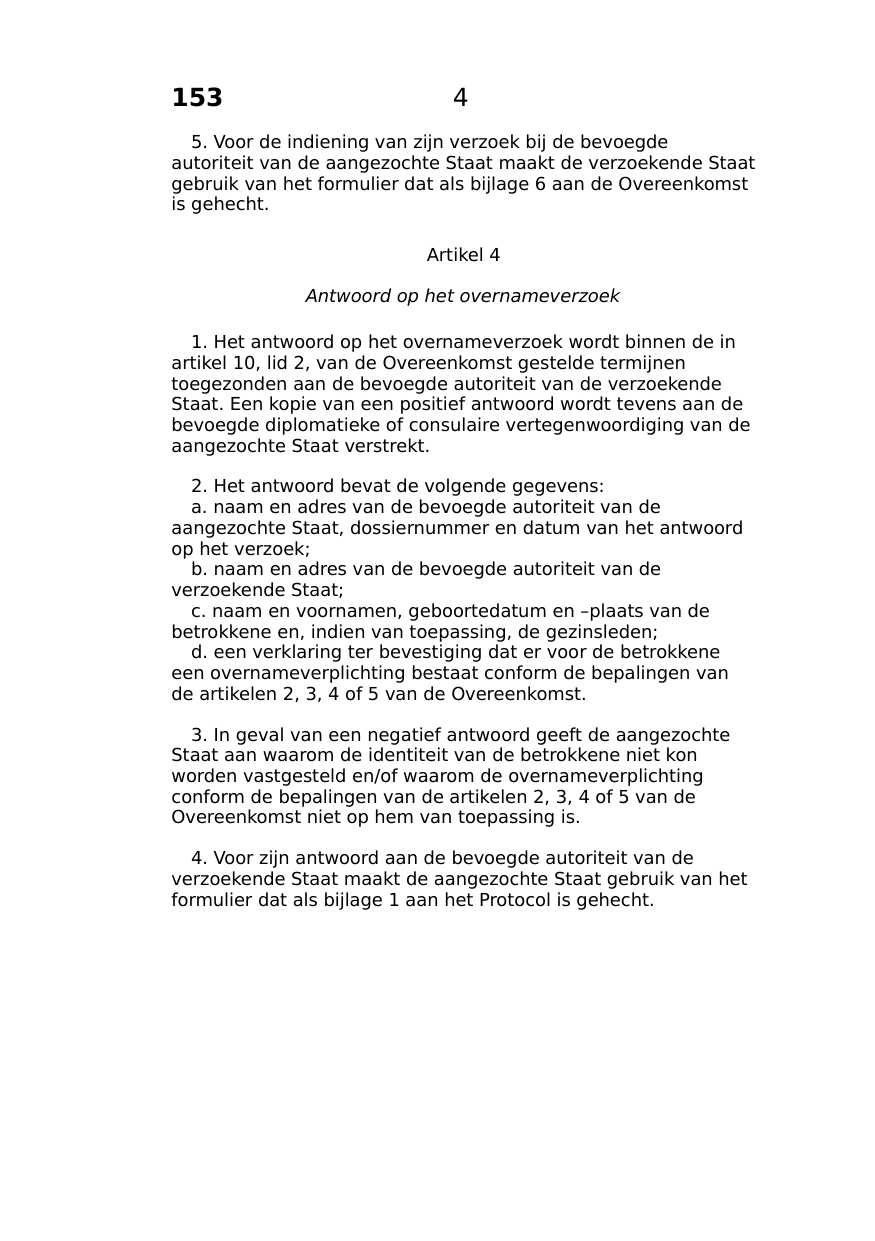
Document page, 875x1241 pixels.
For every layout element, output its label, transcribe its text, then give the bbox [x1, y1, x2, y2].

text 4. Voor zijn antwoord aan de bevoegde autoriteit van de verzoekende Staat maakt de aangezochte Staat gebruik van het formulier dat als bijlage 1 aan het Protocol is gehecht. [171, 848, 756, 910]
text a. naam en adres van de bevoegde autoriteit van de aangezochte Staat, dossiernummer en datum van het antwoord op het verzoek; [171, 497, 756, 559]
text c. naam en voornamen, geboortedatum en –plaats van de betrokkene en, indien van toepassing, de gezinsleden; [171, 601, 756, 642]
text 5. Voor de indiening van zijn verzoek bij de bevoegde autoriteit van de aangezochte Staat maakt de verzoekende Staat gebruik van het formulier dat als bijlage 6 aan de Overeenkomst is gehecht. [171, 132, 756, 215]
text 2. Het antwoord bevat de volgende gegevens: [171, 476, 756, 497]
text b. naam en adres van de bevoegde autoriteit van de verzoekende Staat; [171, 559, 756, 601]
text d. een verklaring ter bevestiging dat er voor de betrokkene een overnameverplichting bestaat conform de bepalingen van de artikelen 2, 3, 4 of 5 van de Overeenkomst. [171, 642, 756, 704]
subtitle Artikel 4 Antwoord op het overnameverzoek [171, 245, 756, 307]
text 3. In geval van een negatief antwoord geeft de aangezochte Staat aan waarom de identiteit van de betrokkene niet kon worden vastgesteld en/of waarom de overnameverplichting conform de bepalingen van de artikelen 2, 3, 4 of 5 van de Overeenkomst niet op hem van toepassing is. [171, 724, 756, 828]
text 1. Het antwoord op het overnameverzoek wordt binnen de in artikel 10, lid 2, van de Overeenkomst gestelde termijnen toegezonden aan de bevoegde autoriteit van de verzoekende Staat. Een kopie van een positief antwoord wordt tevens aan de bevoegde diplomatieke of consulaire vertegenwoordiging van de aangezochte Staat verstrekt. [171, 332, 756, 456]
